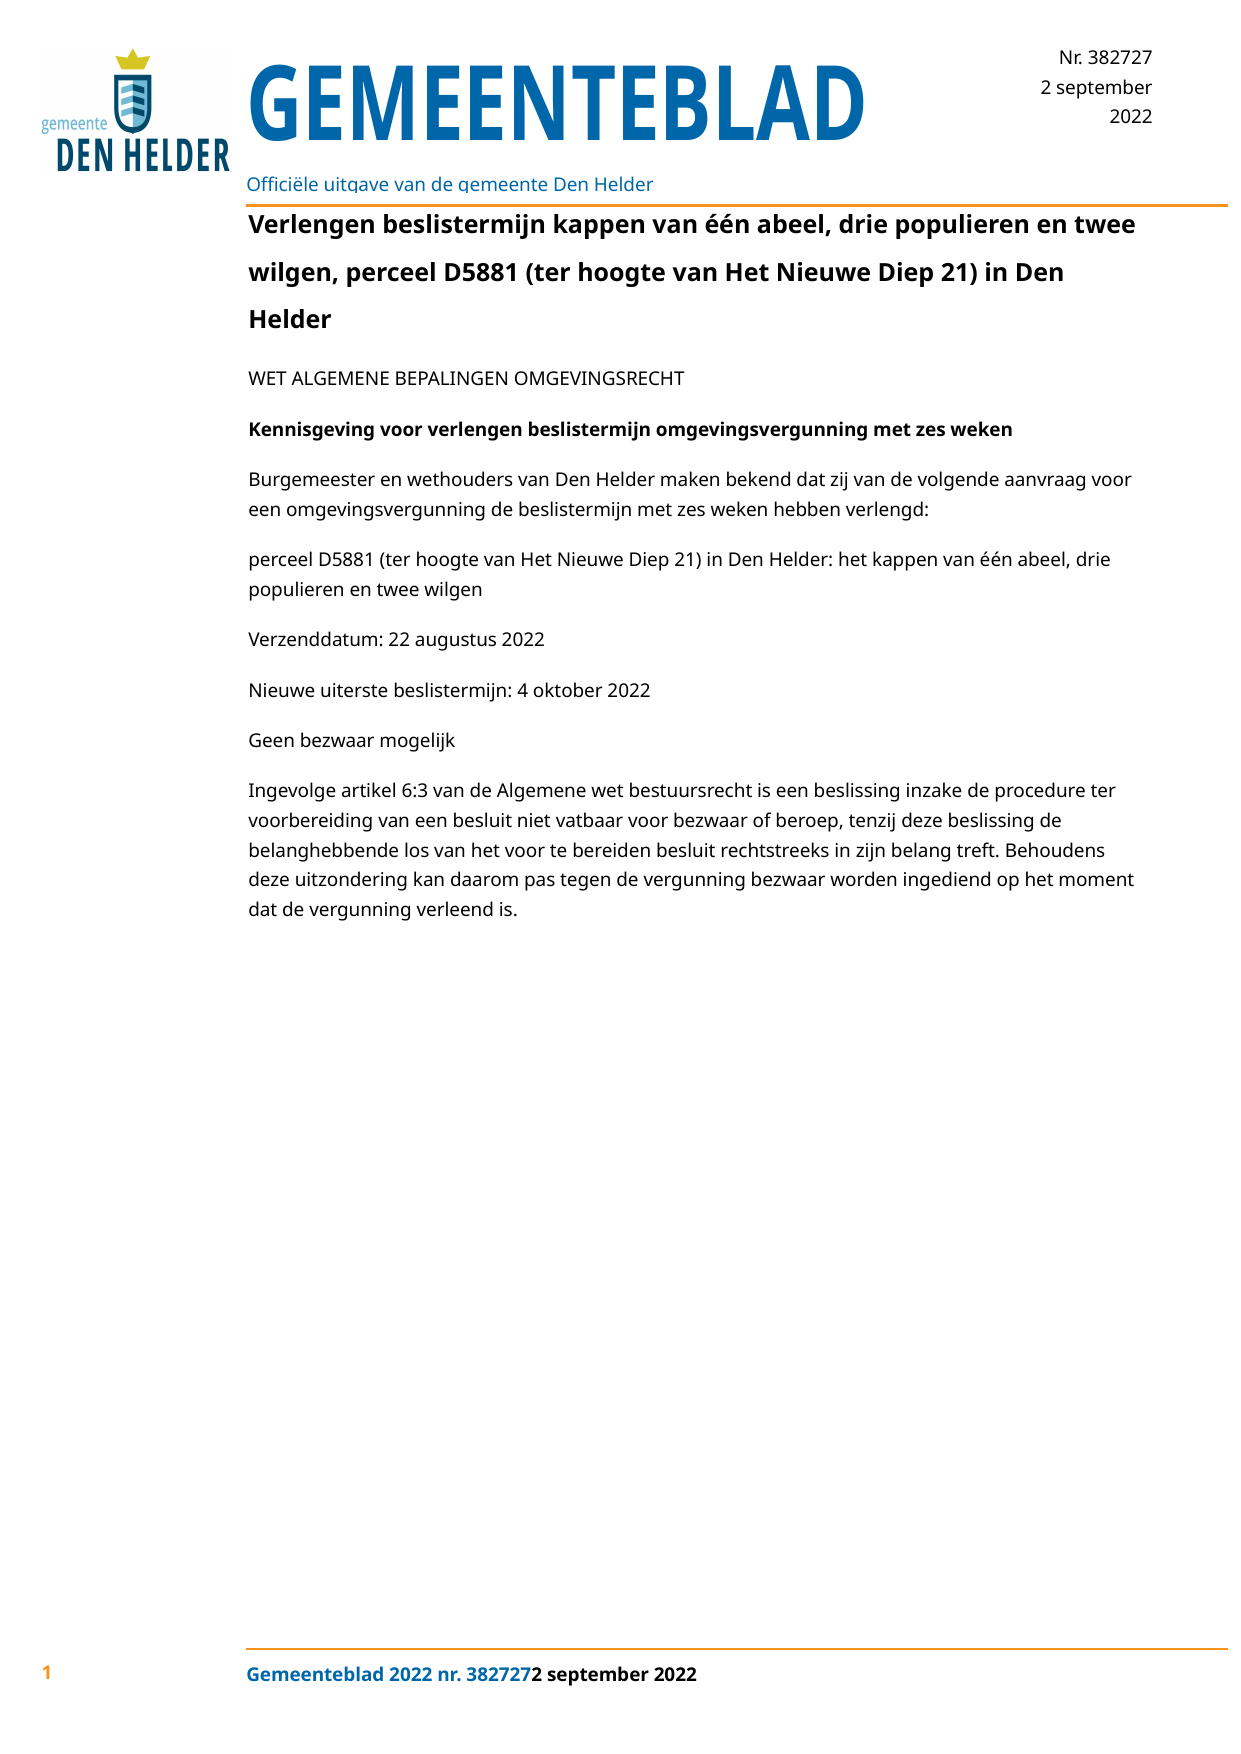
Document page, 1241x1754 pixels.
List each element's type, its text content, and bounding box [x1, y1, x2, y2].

text Geen bezwaar mogelijk [248, 727, 1152, 753]
picture [182, 144, 187, 165]
text Verzenddatum: 22 augustus 2022 [248, 626, 1152, 652]
picture [220, 160, 224, 172]
text Ingevolge artikel 6:3 van de Algemene wet bestuursrecht is een beslissing inzake de procedure ter voorbereiding van een besluit niet vatbaar voor bezwaar of beroep, tenzij deze beslissing de belanghebbende los van het voor te bereiden besluit rechtstreeks in zijn belang treft. Behoudens deze uitzondering kan daarom pas tegen de vergunning bezwaar worden ingediend op het moment dat de vergunning verleend is. [248, 778, 1152, 922]
text Burgemeester en wethouders van Den Helder maken bekend dat zij van de volgende aanvraag voor een omgevingsvergunning de beslistermijn met zes weken hebben verlengd: [248, 466, 1152, 522]
text WET ALGEMENE BEPALINGEN OMGEVINGSRECHT [248, 366, 1152, 391]
picture [41, 47, 231, 172]
text Nieuwe uiterste beslistermijn: 4 oktober 2022 [248, 677, 1152, 702]
text Verlengen beslistermijn kappen van één abeel, drie populieren en twee wilgen, perceel D5881 (ter hoogte van Het Nieuwe Diep 21) in Den Helder [248, 207, 1152, 336]
picture [100, 154, 106, 172]
text perceel D5881 (ter hoogte van Het Nieuwe Diep 21) in Den Helder: het kappen van één abeel, drie populieren en twee wilgen [248, 546, 1152, 602]
picture [63, 144, 68, 165]
text Kennisgeving voor verlengen beslistermijn omgevingsvergunning met zes weken [248, 416, 1152, 442]
picture [130, 157, 135, 172]
